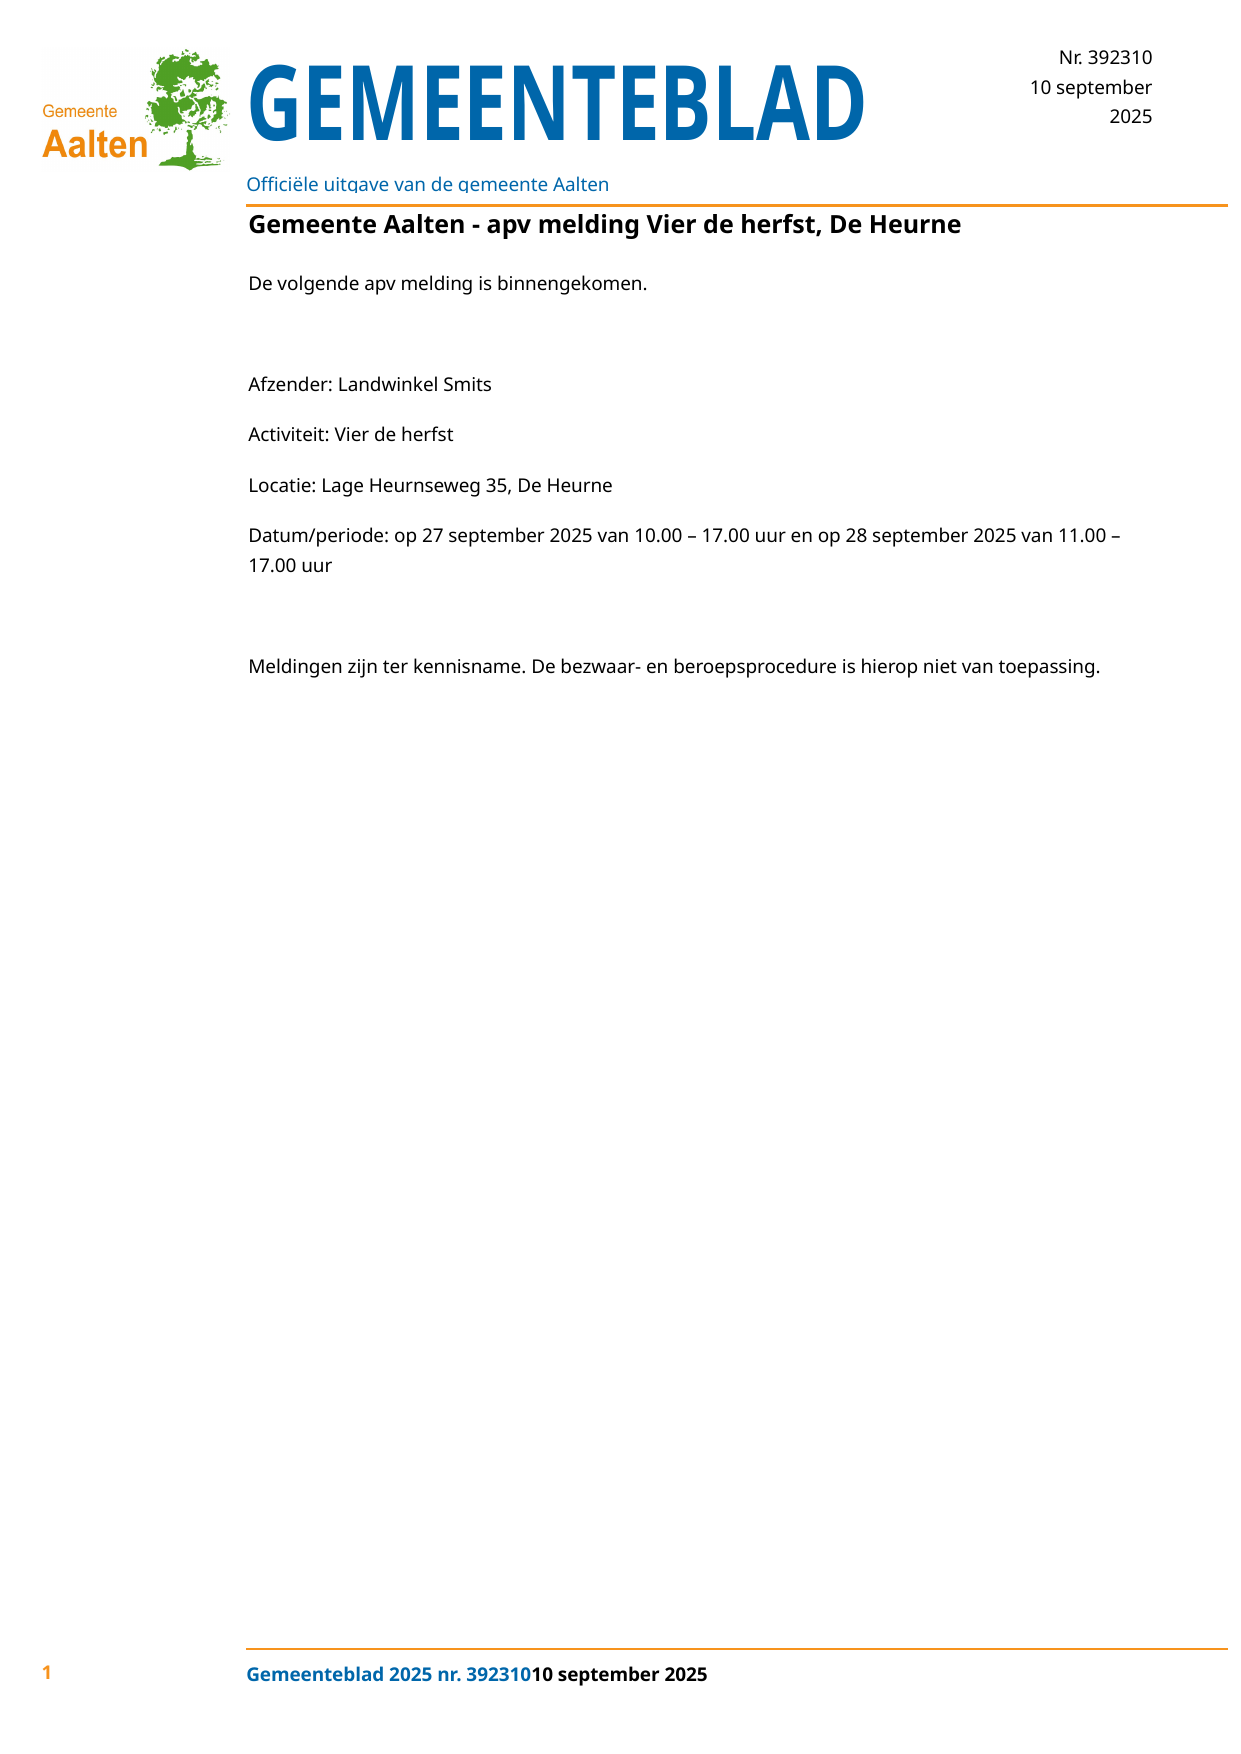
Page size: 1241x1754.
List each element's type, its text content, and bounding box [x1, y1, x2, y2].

text Activiteit: Vier de herfst [248, 422, 1152, 447]
text Gemeente Aalten - apv melding Vier de herfst, De Heurne [248, 207, 1152, 241]
text Meldingen zijn ter kennisname. De bezwaar- en beroepsprocedure is hierop niet van toepassing. [248, 653, 1152, 678]
text Datum/periode: op 27 september 2025 van 10.00 – 17.00 uur en op 28 september 2025 van 11.00 – 17.00 uur [248, 522, 1152, 578]
text Afzender: Landwinkel Smits [248, 371, 1152, 397]
text De volgende apv melding is binnengekomen. [248, 270, 1152, 296]
picture [41, 47, 231, 172]
text Locatie: Lage Heurnseweg 35, De Heurne [248, 472, 1152, 498]
